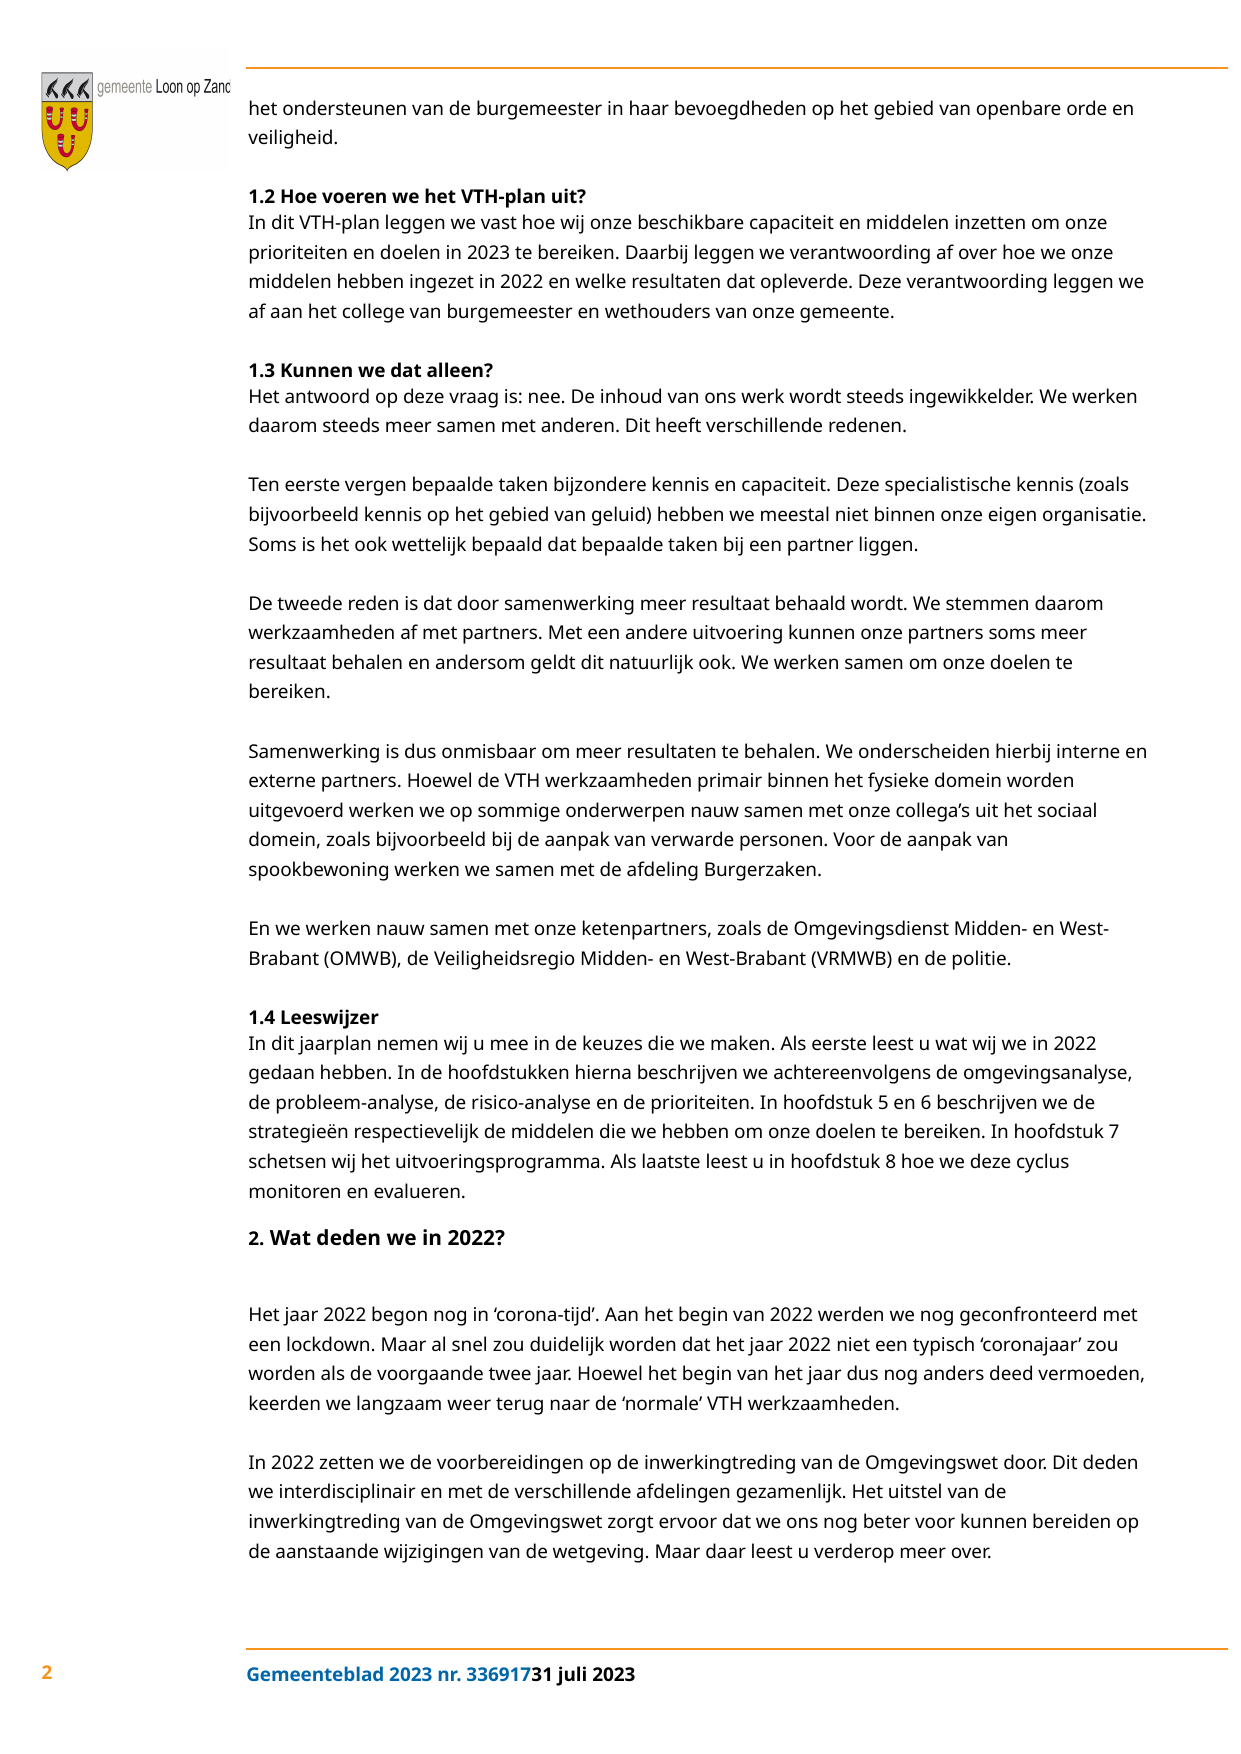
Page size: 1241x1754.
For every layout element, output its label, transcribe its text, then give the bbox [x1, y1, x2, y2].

text Samenwerking is dus onmisbaar om meer resultaten te behalen. We onderscheiden hierbij interne en externe partners. Hoewel de VTH werkzaamheden primair binnen het fysieke domein worden uitgevoerd werken we op sommige onderwerpen nauw samen met onze collega’s uit het sociaal domein, zoals bijvoorbeeld bij de aanpak van verwarde personen. Voor de aanpak van spookbewoning werken we samen met de afdeling Burgerzaken. [248, 738, 1152, 882]
text 1.2 Hoe voeren we het VTH-plan uit? [248, 183, 1152, 209]
picture [41, 47, 231, 172]
text Het jaar 2022 begon nog in ‘corona-tijd’. Aan het begin van 2022 werden we nog geconfronteerd met een lockdown. Maar al snel zou duidelijk worden dat het jaar 2022 niet een typisch ‘coronajaar’ zou worden als de voorgaande twee jaar. Hoewel het begin van het jaar dus nog anders deed vermoeden, keerden we langzaam weer terug naar de ‘normale’ VTH werkzaamheden. [248, 1301, 1152, 1416]
text Het antwoord op deze vraag is: nee. De inhoud van ons werk wordt steeds ingewikkelder. We werken daarom steeds meer samen met anderen. Dit heeft verschillende redenen. [248, 383, 1152, 438]
text In 2022 zetten we de voorbereidingen op de inwerkingtreding van de Omgevingswet door. Dit deden we interdisciplinair en met de verschillende afdelingen gezamenlijk. Het uitstel van de inwerkingtreding van de Omgevingswet zorgt ervoor dat we ons nog beter voor kunnen bereiden op de aanstaande wijzigingen van de wetgeving. Maar daar leest u verderop meer over. [248, 1449, 1152, 1563]
text 1.4 Leeswijzer [248, 1004, 1152, 1030]
text En we werken nauw samen met onze ketenpartners, zoals de Omgevingsdienst Midden- en West-Brabant (OMWB), de Veiligheidsregio Midden- en West-Brabant (VRMWB) en de politie. [248, 915, 1152, 971]
text 1.3 Kunnen we dat alleen? [248, 357, 1152, 383]
text 2. Wat deden we in 2022? [248, 1223, 1152, 1252]
text het ondersteunen van de burgemeester in haar bevoegdheden op het gebied van openbare orde en veiligheid. [248, 95, 1152, 150]
text In dit VTH-plan leggen we vast hoe wij onze beschikbare capaciteit en middelen inzetten om onze prioriteiten en doelen in 2023 te bereiken. Daarbij leggen we verantwoording af over hoe we onze middelen hebben ingezet in 2022 en welke resultaten dat opleverde. Deze verantwoording leggen we af aan het college van burgemeester en wethouders van onze gemeente. [248, 209, 1152, 324]
text Ten eerste vergen bepaalde taken bijzondere kennis en capaciteit. Deze specialistische kennis (zoals bijvoorbeeld kennis op het gebied van geluid) hebben we meestal niet binnen onze eigen organisatie. Soms is het ook wettelijk bepaald dat bepaalde taken bij een partner liggen. [248, 472, 1152, 557]
text De tweede reden is dat door samenwerking meer resultaat behaald wordt. We stemmen daarom werkzaamheden af met partners. Met een andere uitvoering kunnen onze partners soms meer resultaat behalen en andersom geldt dit natuurlijk ook. We werken samen om onze doelen te bereiken. [248, 590, 1152, 704]
text In dit jaarplan nemen wij u mee in de keuzes die we maken. Als eerste leest u wat wij we in 2022 gedaan hebben. In de hoofdstukken hierna beschrijven we achtereenvolgens de omgevingsanalyse, de probleem-analyse, de risico-analyse en de prioriteiten. In hoofdstuk 5 en 6 beschrijven we de strategieën respectievelijk de middelen die we hebben om onze doelen te bereiken. In hoofdstuk 7 schetsen wij het uitvoeringsprogramma. Als laatste leest u in hoofdstuk 8 hoe we deze cyclus monitoren en evalueren. [248, 1030, 1152, 1203]
